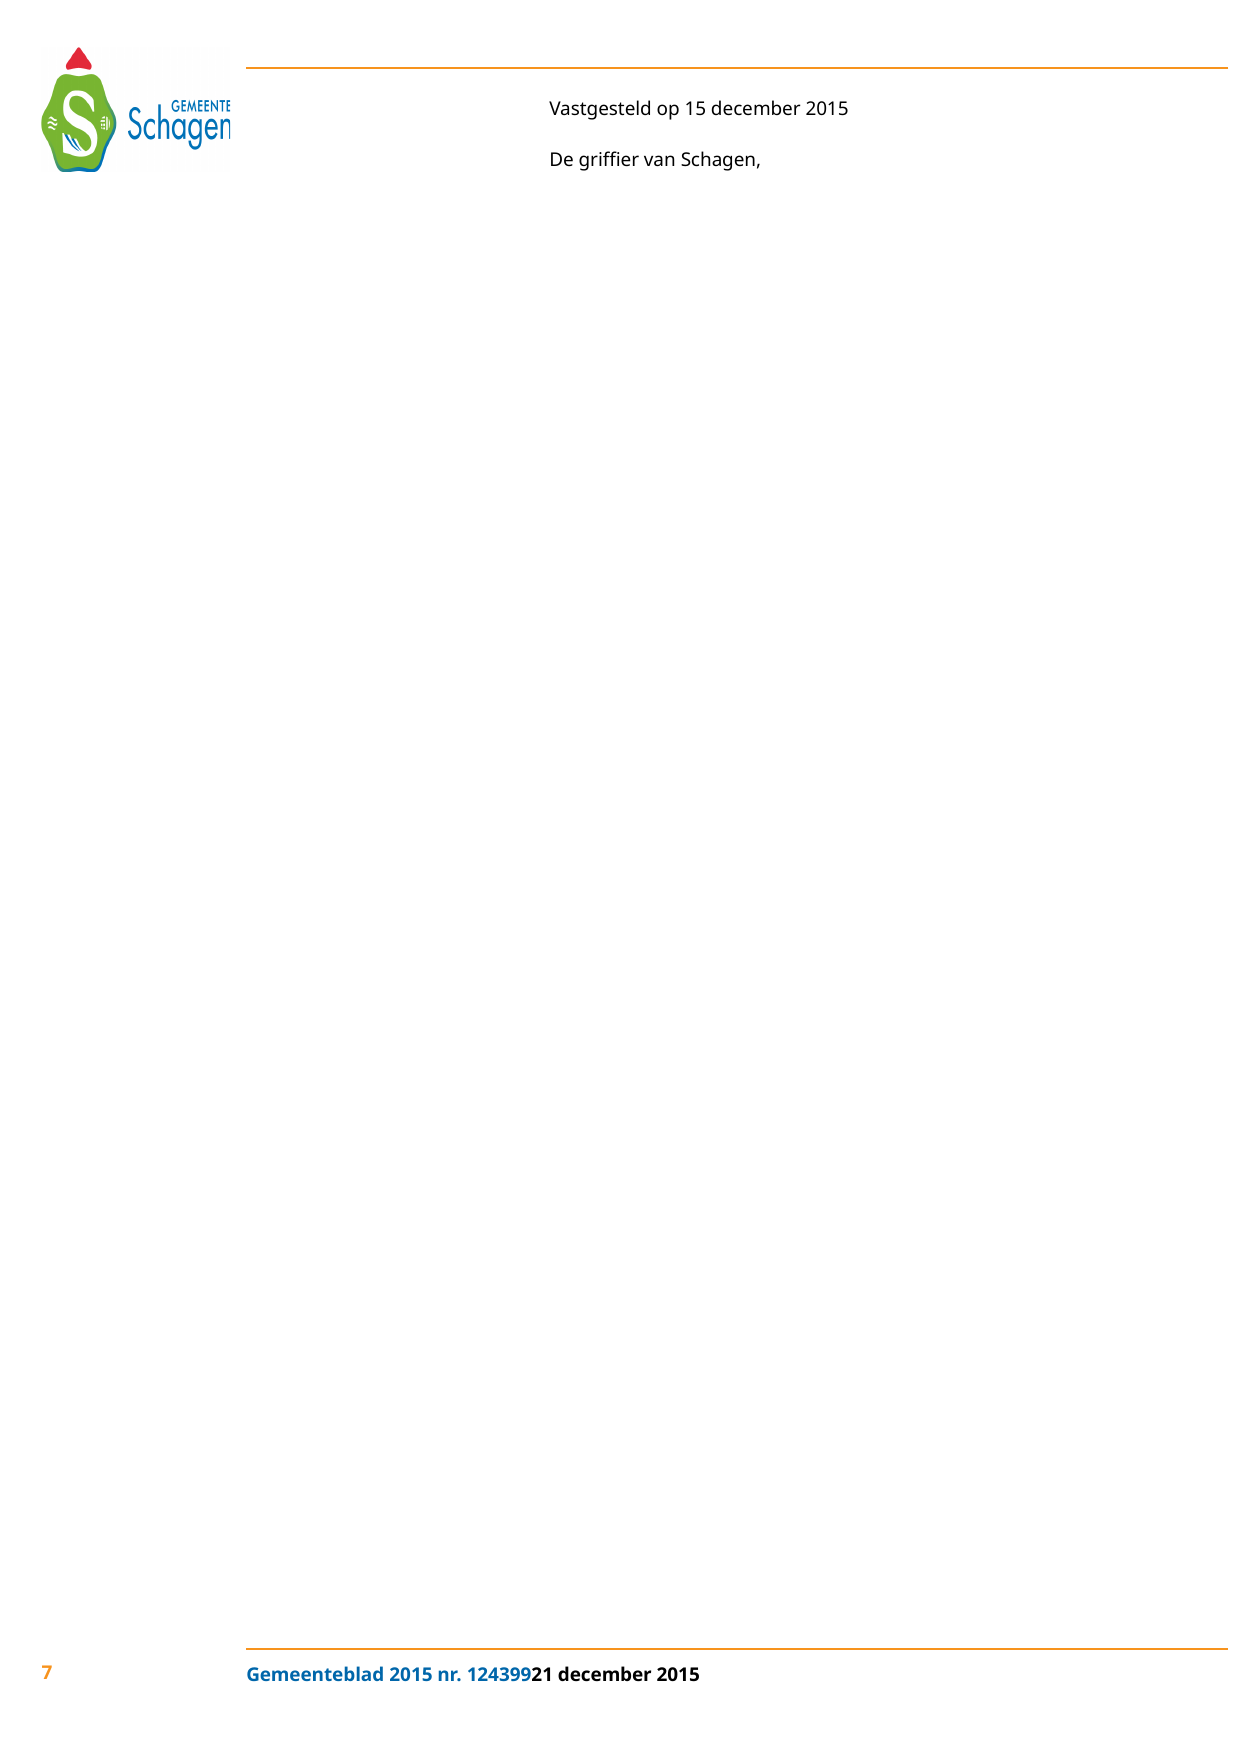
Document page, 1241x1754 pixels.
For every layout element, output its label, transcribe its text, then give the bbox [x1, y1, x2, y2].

table_cell Vastgesteld op 15 december 2015 [549, 95, 850, 121]
table_cell [850, 95, 1152, 121]
table_cell [248, 95, 549, 121]
table_cell De griffier van Schagen, [549, 146, 850, 172]
table_cell [850, 121, 1152, 146]
table_cell [248, 146, 549, 172]
table_cell [850, 172, 1152, 198]
picture [41, 47, 231, 172]
table_cell [248, 172, 549, 198]
table_cell [850, 146, 1152, 172]
table_cell [549, 172, 850, 198]
table_cell [248, 121, 549, 146]
table_cell [549, 121, 850, 146]
